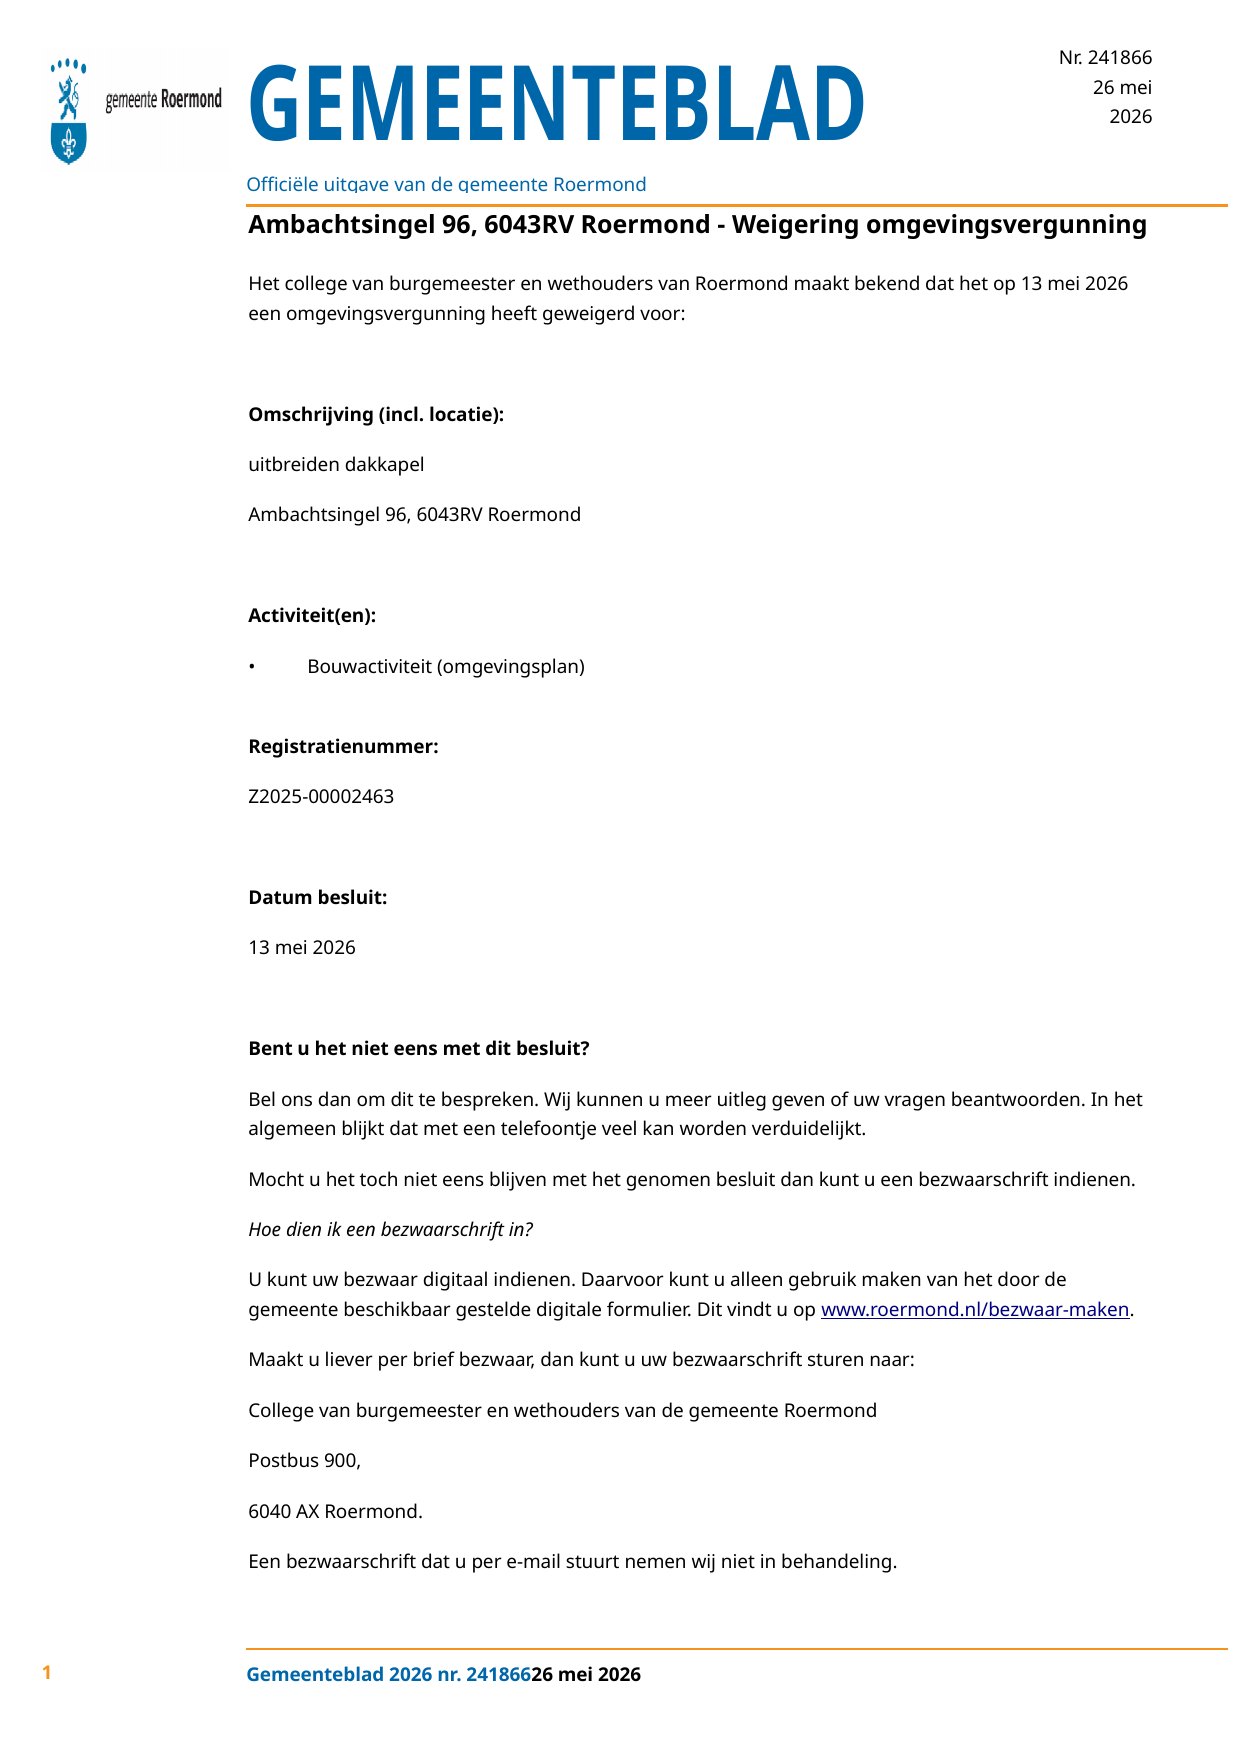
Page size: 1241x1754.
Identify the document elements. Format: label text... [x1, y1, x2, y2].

text Een bezwaarschrift dat u per e-mail stuurt nemen wij niet in behandeling. [248, 1548, 1152, 1574]
text Bent u het niet eens met dit besluit? [248, 1035, 1152, 1061]
text Z2025-00002463 [248, 783, 1152, 809]
picture [41, 47, 231, 172]
text U kunt uw bezwaar digitaal indienen. Daarvoor kunt u alleen gebruik maken van het door de gemeente beschikbaar gestelde digitale formulier. Dit vindt u op www.roermond.nl/bezwaar-maken. [248, 1267, 1152, 1322]
text College van burgemeester en wethouders van de gemeente Roermond [248, 1397, 1152, 1423]
text Postbus 900, [248, 1447, 1152, 1473]
text Activiteit(en): [248, 602, 1152, 628]
list Bouwactiviteit (omgevingsplan) [248, 653, 1152, 678]
text Mocht u het toch niet eens blijven met het genomen besluit dan kunt u een bezwaarschrift indienen. [248, 1166, 1152, 1191]
text 6040 AX Roermond. [248, 1498, 1152, 1523]
text Ambachtsingel 96, 6043RV Roermond - Weigering omgevingsvergunning [248, 207, 1152, 241]
text Bel ons dan om dit te bespreken. Wij kunnen u meer uitleg geven of uw vragen beantwoorden. In het algemeen blijkt dat met een telefoontje veel kan worden verduidelijkt. [248, 1086, 1152, 1141]
text Het college van burgemeester en wethouders van Roermond maakt bekend dat het op 13 mei 2026 een omgevingsvergunning heeft geweigerd voor: [248, 270, 1152, 326]
text Registratienummer: [248, 733, 1152, 758]
text Datum besluit: [248, 884, 1152, 910]
text Ambachtsingel 96, 6043RV Roermond [248, 502, 1152, 527]
text Hoe dien ik een bezwaarschrift in? [248, 1216, 1152, 1242]
text uitbreiden dakkapel [248, 451, 1152, 477]
text 13 mei 2026 [248, 934, 1152, 960]
text Maakt u liever per brief bezwaar, dan kunt u uw bezwaarschrift sturen naar: [248, 1347, 1152, 1372]
text Omschrijving (incl. locatie): [248, 401, 1152, 426]
